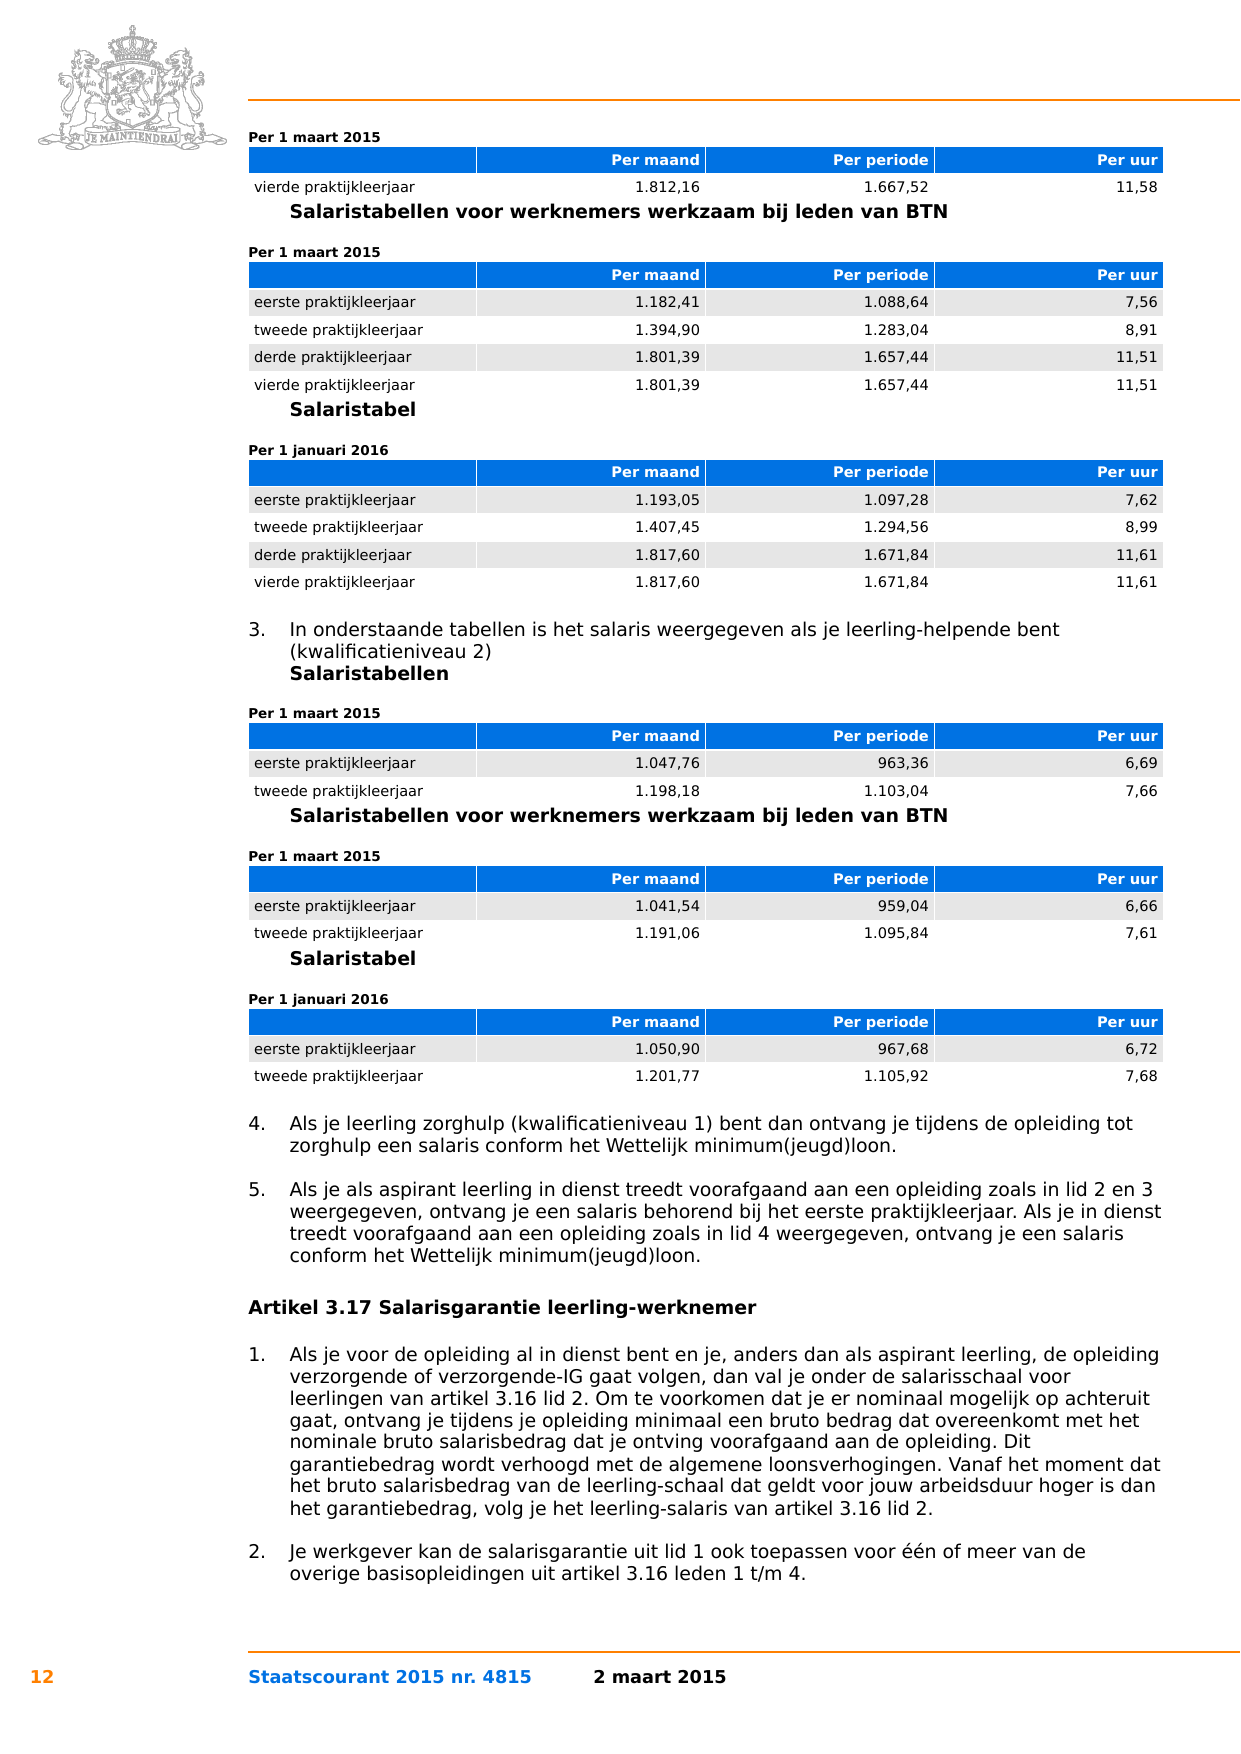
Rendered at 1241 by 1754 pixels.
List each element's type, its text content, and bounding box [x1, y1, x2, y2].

table_cell 1.394,90 [477, 317, 705, 343]
table_cell 1.667,52 [706, 174, 934, 200]
table_cell 7,68 [935, 1064, 1163, 1090]
table_cell vierde praktijkleerjaar [249, 569, 476, 596]
table_cell 1.294,56 [706, 515, 934, 541]
table_cell 11,58 [935, 174, 1163, 200]
table_cell 1.657,44 [706, 372, 934, 398]
table_cell 967,68 [706, 1036, 934, 1062]
table_cell Per maand [477, 147, 705, 173]
table_cell 11,61 [935, 569, 1163, 596]
table_cell 1.097,28 [706, 487, 934, 513]
table_cell 1.047,76 [477, 751, 705, 777]
table_cell Per maand [477, 1009, 705, 1035]
table_cell [249, 723, 476, 749]
table_cell derde praktijkleerjaar [249, 344, 476, 371]
text Salaristabellen voor werknemers werkzaam bij leden van BTN [289, 805, 1163, 827]
table_cell 1.182,41 [477, 290, 705, 316]
table_cell Per maand [477, 460, 705, 486]
text Salaristabellen voor werknemers werkzaam bij leden van BTN [289, 201, 1163, 223]
table_cell 6,72 [935, 1036, 1163, 1062]
table_cell vierde praktijkleerjaar [249, 174, 476, 200]
text Salaristabel [289, 399, 1163, 421]
table_cell [249, 1009, 476, 1035]
table_cell 11,51 [935, 344, 1163, 371]
table_header Per 1 maart 2015 [248, 130, 1163, 146]
table_cell Per uur [935, 147, 1163, 173]
table_cell Per maand [477, 866, 705, 892]
table_cell 1.041,54 [477, 893, 705, 920]
table_cell tweede praktijkleerjaar [249, 317, 476, 343]
table_cell 11,51 [935, 372, 1163, 398]
table_cell derde praktijkleerjaar [249, 542, 476, 568]
table_cell eerste praktijkleerjaar [249, 893, 476, 920]
table_cell tweede praktijkleerjaar [249, 515, 476, 541]
table_cell [249, 866, 476, 892]
table_cell Per periode [706, 866, 934, 892]
table_cell 1.103,04 [706, 778, 934, 804]
table_cell [249, 147, 476, 173]
table_cell 1.201,77 [477, 1064, 705, 1090]
text 3. In onderstaande tabellen is het salaris weergegeven als je leerling-helpende bent (kwalificatieniveau 2) [248, 618, 1163, 662]
subtitle Artikel 3.17 Salarisgarantie leerling-werknemer [248, 1297, 1163, 1318]
table_cell tweede praktijkleerjaar [249, 1064, 476, 1090]
table_cell Per maand [477, 723, 705, 749]
table_cell 1.105,92 [706, 1064, 934, 1090]
table_header Per 1 januari 2016 [248, 992, 1163, 1008]
table_cell 6,69 [935, 751, 1163, 777]
table_cell Per uur [935, 866, 1163, 892]
table_cell Per uur [935, 262, 1163, 288]
table_cell 1.193,05 [477, 487, 705, 513]
table_cell Per uur [935, 723, 1163, 749]
table_cell Per periode [706, 262, 934, 288]
table_cell 7,56 [935, 290, 1163, 316]
table_cell 1.671,84 [706, 542, 934, 568]
table_cell 1.657,44 [706, 344, 934, 371]
table_cell Per uur [935, 460, 1163, 486]
table_cell eerste praktijkleerjaar [249, 487, 476, 513]
table_cell 963,36 [706, 751, 934, 777]
text Salaristabel [289, 948, 1163, 970]
table_cell 1.198,18 [477, 778, 705, 804]
table_header Per 1 maart 2015 [248, 245, 1163, 261]
table_cell Per periode [706, 1009, 934, 1035]
table_cell tweede praktijkleerjaar [249, 778, 476, 804]
table_header Per 1 januari 2016 [248, 443, 1163, 459]
table_cell Per maand [477, 262, 705, 288]
table_cell Per periode [706, 147, 934, 173]
table_cell eerste praktijkleerjaar [249, 1036, 476, 1062]
table_cell 1.095,84 [706, 921, 934, 947]
table_cell 8,99 [935, 515, 1163, 541]
table_cell 11,61 [935, 542, 1163, 568]
table_cell Per uur [935, 1009, 1163, 1035]
table_cell vierde praktijkleerjaar [249, 372, 476, 398]
table_cell Per periode [706, 723, 934, 749]
table_cell [249, 460, 476, 486]
text 1. Als je voor de opleiding al in dienst bent en je, anders dan als aspirant leerling, de opleiding verzorgende of verzorgende-IG gaat volgen, dan val je onder de salarisschaal voor leerlingen van artikel 3.16 lid 2. Om te voorkomen dat je er nominaal mogelijk op achteruit gaat, ontvang je tijdens je opleiding minimaal een bruto bedrag dat overeenkomt met het nominale bruto salarisbedrag dat je ontving voorafgaand aan de opleiding. Dit garantiebedrag wordt verhoogd met de algemene loonsverhogingen. Vanaf het moment dat het bruto salarisbedrag van de leerling-schaal dat geldt voor jouw arbeidsduur hoger is dan het garantiebedrag, volg je het leerling-salaris van artikel 3.16 lid 2. [248, 1343, 1163, 1519]
table_cell 1.283,04 [706, 317, 934, 343]
table_cell eerste praktijkleerjaar [249, 751, 476, 777]
table_cell 1.050,90 [477, 1036, 705, 1062]
table_cell 1.801,39 [477, 372, 705, 398]
table_cell 959,04 [706, 893, 934, 920]
table_cell 7,66 [935, 778, 1163, 804]
text 2. Je werkgever kan de salarisgarantie uit lid 1 ook toepassen voor één of meer van de overige basisopleidingen uit artikel 3.16 leden 1 t/m 4. [248, 1541, 1163, 1585]
table_cell 1.801,39 [477, 344, 705, 371]
table_cell 1.191,06 [477, 921, 705, 947]
text Salaristabellen [289, 662, 1163, 684]
table_cell 6,66 [935, 893, 1163, 920]
table_cell Per periode [706, 460, 934, 486]
picture [38, 25, 227, 150]
table_cell [249, 262, 476, 288]
table_header Per 1 maart 2015 [248, 849, 1163, 865]
table_header Per 1 maart 2015 [248, 706, 1163, 722]
text 5. Als je als aspirant leerling in dienst treedt voorafgaand aan een opleiding zoals in lid 2 en 3 weergegeven, ontvang je een salaris behorend bij het eerste praktijkleerjaar. Als je in dienst treedt voorafgaand aan een opleiding zoals in lid 4 weergegeven, ontvang je een salaris conform het Wettelijk minimum(jeugd)loon. [248, 1179, 1163, 1267]
table_cell 7,62 [935, 487, 1163, 513]
table_cell 7,61 [935, 921, 1163, 947]
table_cell 1.671,84 [706, 569, 934, 596]
table_cell 1.812,16 [477, 174, 705, 200]
table_cell tweede praktijkleerjaar [249, 921, 476, 947]
table_cell 1.407,45 [477, 515, 705, 541]
text 4. Als je leerling zorghulp (kwalificatieniveau 1) bent dan ontvang je tijdens de opleiding tot zorghulp een salaris conform het Wettelijk minimum(jeugd)loon. [248, 1113, 1163, 1157]
table_cell 8,91 [935, 317, 1163, 343]
table_cell 1.817,60 [477, 569, 705, 596]
table_cell 1.088,64 [706, 290, 934, 316]
table_cell 1.817,60 [477, 542, 705, 568]
table_cell eerste praktijkleerjaar [249, 290, 476, 316]
